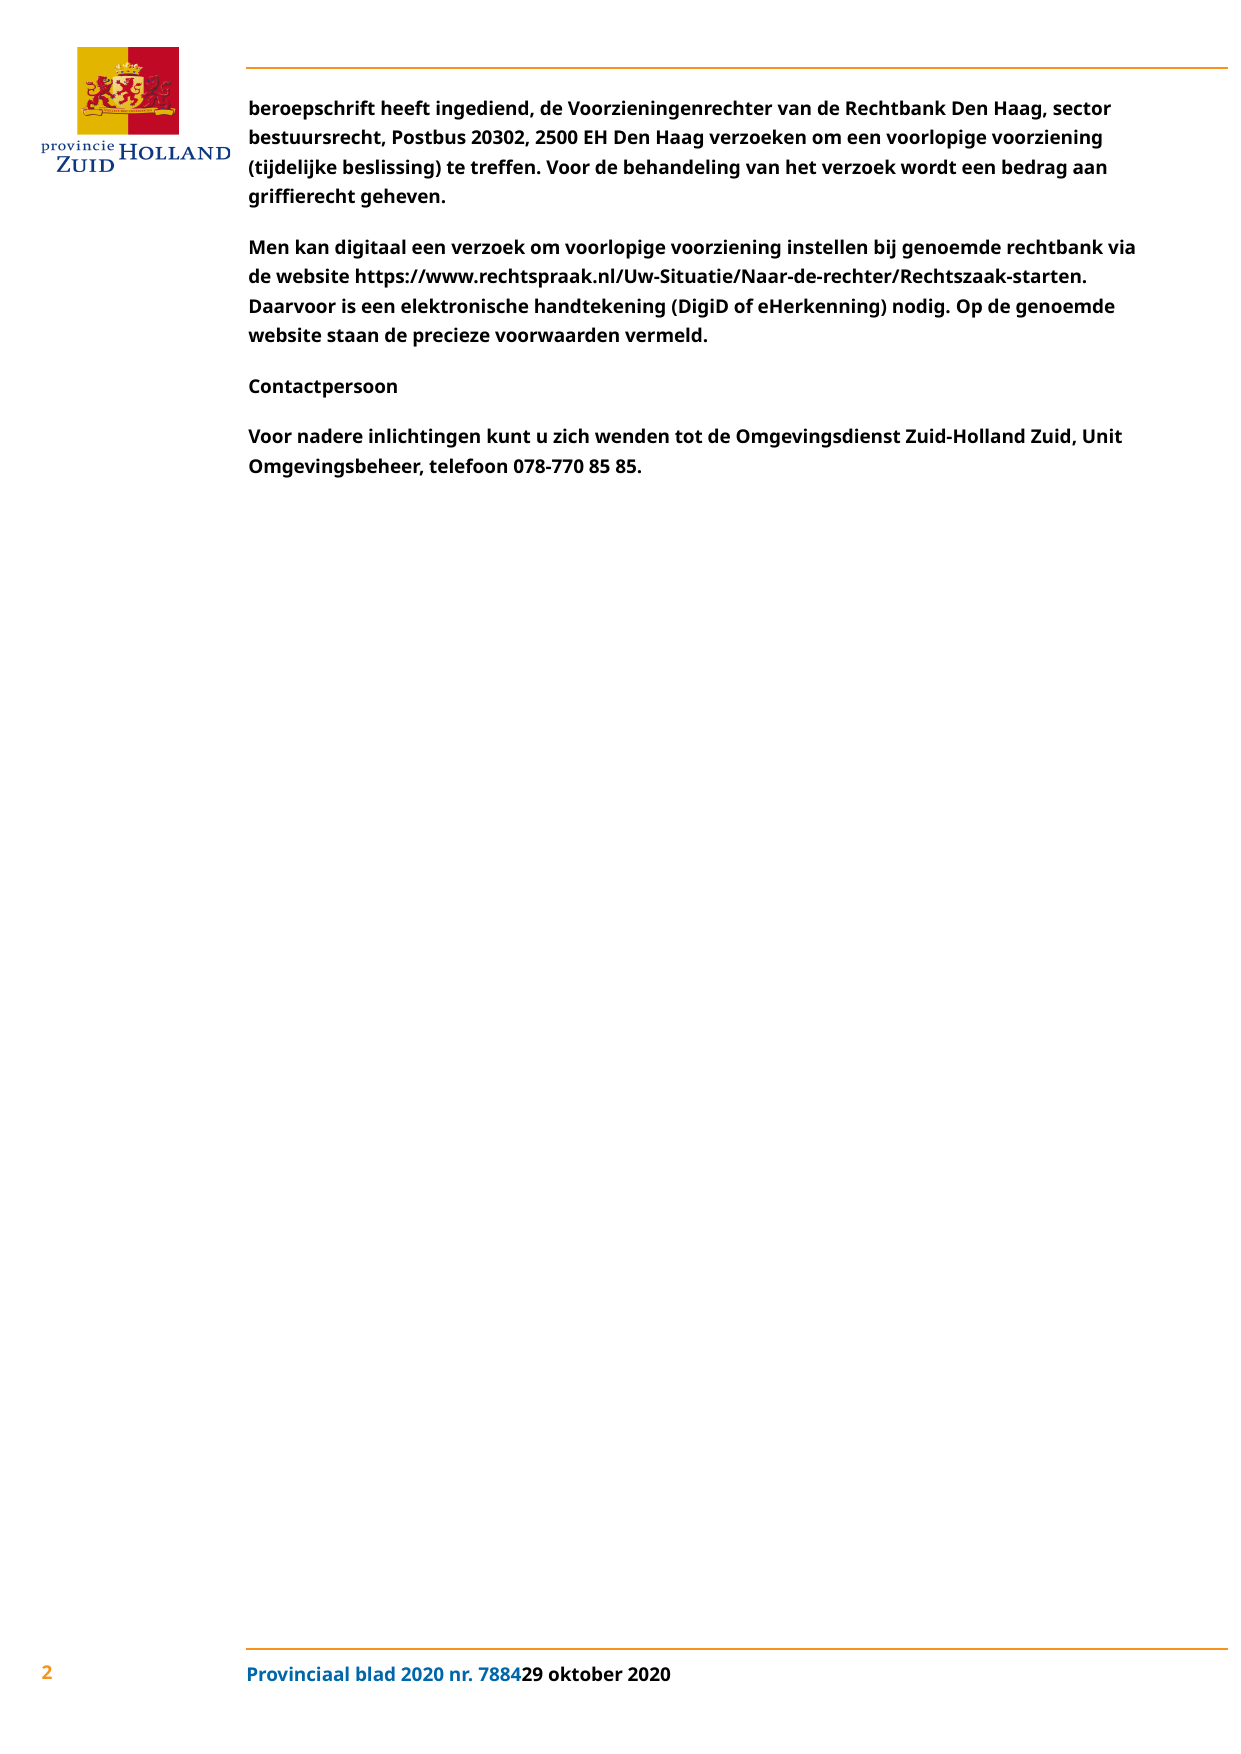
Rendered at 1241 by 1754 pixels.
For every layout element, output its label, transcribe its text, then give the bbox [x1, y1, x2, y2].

text beroepschrift heeft ingediend, de Voorzieningenrechter van de Rechtbank Den Haag, sector bestuursrecht, Postbus 20302, 2500 EH Den Haag verzoeken om een voorlopige voorziening (tijdelijke beslissing) te treffen. Voor de behandeling van het verzoek wordt een bedrag aan griffierecht geheven. [248, 95, 1152, 209]
text Contactpersoon [248, 373, 1152, 399]
picture [41, 47, 231, 172]
text Men kan digitaal een verzoek om voorlopige voorziening instellen bij genoemde rechtbank via de website https://www.rechtspraak.nl/Uw-Situatie/Naar-de-rechter/Rechtszaak-starten. Daarvoor is een elektronische handtekening (DigiD of eHerkenning) nodig. Op de genoemde website staan de precieze voorwaarden vermeld. [248, 234, 1152, 348]
text Voor nadere inlichtingen kunt u zich wenden tot de Omgevingsdienst Zuid-Holland Zuid, Unit Omgevingsbeheer, telefoon 078-770 85 85. [248, 423, 1152, 479]
